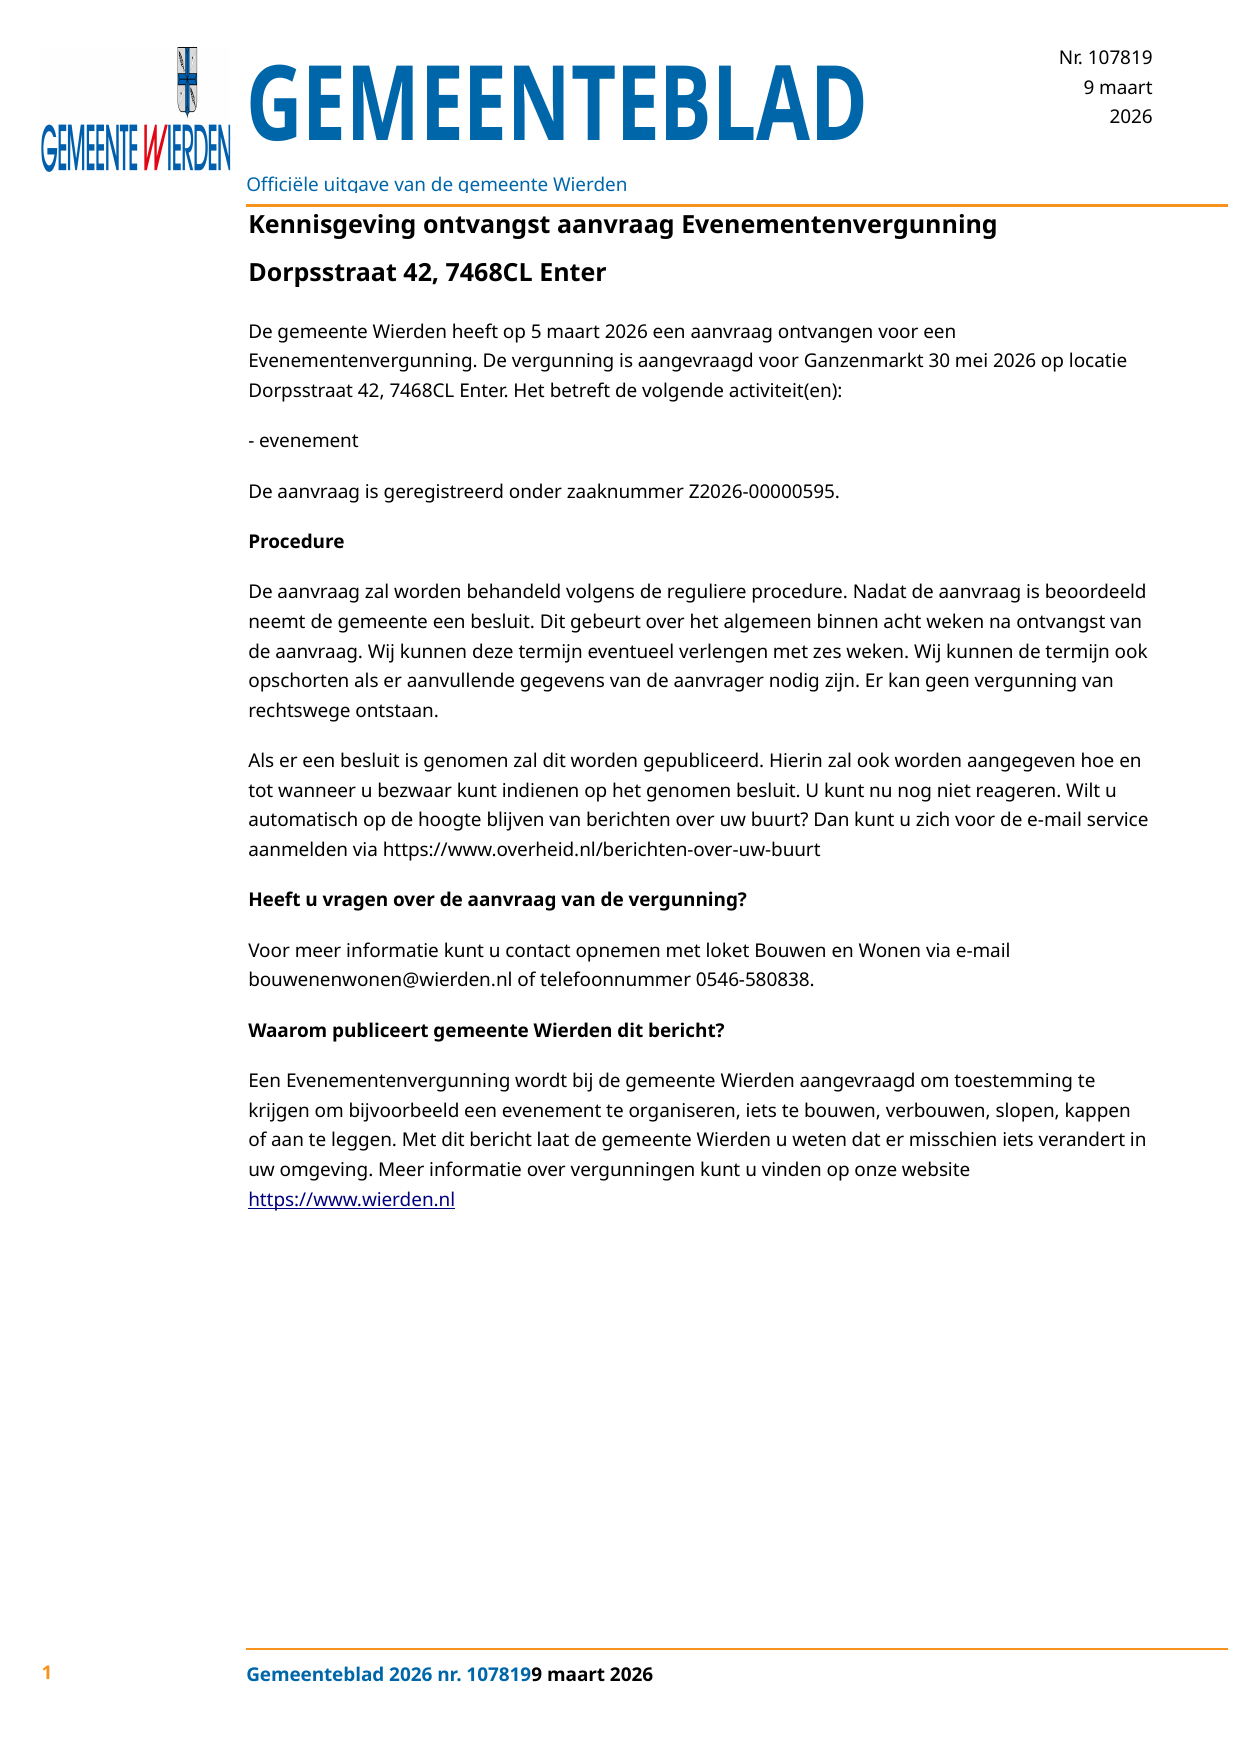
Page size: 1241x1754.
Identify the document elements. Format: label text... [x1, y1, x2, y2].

text Heeft u vragen over de aanvraag van de vergunning? [248, 887, 1152, 912]
text De aanvraag is geregistreerd onder zaaknummer Z2026-00000595. [248, 478, 1152, 504]
text Waarom publiceert gemeente Wierden dit bericht? [248, 1017, 1152, 1043]
picture [41, 47, 231, 172]
text Voor meer informatie kunt u contact opnemen met loket Bouwen en Wonen via e-mail bouwenenwonen@wierden.nl of telefoonnummer 0546-580838. [248, 937, 1152, 992]
text De aanvraag zal worden behandeld volgens de reguliere procedure. Nadat de aanvraag is beoordeeld neemt de gemeente een besluit. Dit gebeurt over het algemeen binnen acht weken na ontvangst van de aanvraag. Wij kunnen deze termijn eventueel verlengen met zes weken. Wij kunnen de termijn ook opschorten als er aanvullende gegevens van de aanvrager nodig zijn. Er kan geen vergunning van rechtswege ontstaan. [248, 579, 1152, 723]
text - evenement [248, 427, 1152, 453]
text Een Evenementenvergunning wordt bij de gemeente Wierden aangevraagd om toestemming te krijgen om bijvoorbeeld een evenement te organiseren, iets te bouwen, verbouwen, slopen, kappen of aan te leggen. Met dit bericht laat de gemeente Wierden u weten dat er misschien iets verandert in uw omgeving. Meer informatie over vergunningen kunt u vinden op onze website https://www.wierden.nl [248, 1067, 1152, 1212]
text De gemeente Wierden heeft op 5 maart 2026 een aanvraag ontvangen voor een Evenementenvergunning. De vergunning is aangevraagd voor Ganzenmarkt 30 mei 2026 op locatie Dorpsstraat 42, 7468CL Enter. Het betreft de volgende activiteit(en): [248, 318, 1152, 403]
text Als er een besluit is genomen zal dit worden gepubliceerd. Hierin zal ook worden aangegeven hoe en tot wanneer u bezwaar kunt indienen op het genomen besluit. U kunt nu nog niet reageren. Wilt u automatisch op de hoogte blijven van berichten over uw buurt? Dan kunt u zich voor de e-mail service aanmelden via https://www.overheid.nl/berichten-over-uw-buurt [248, 747, 1152, 862]
text Procedure [248, 528, 1152, 554]
text Kennisgeving ontvangst aanvraag Evenementenvergunning Dorpsstraat 42, 7468CL Enter [248, 207, 1152, 288]
